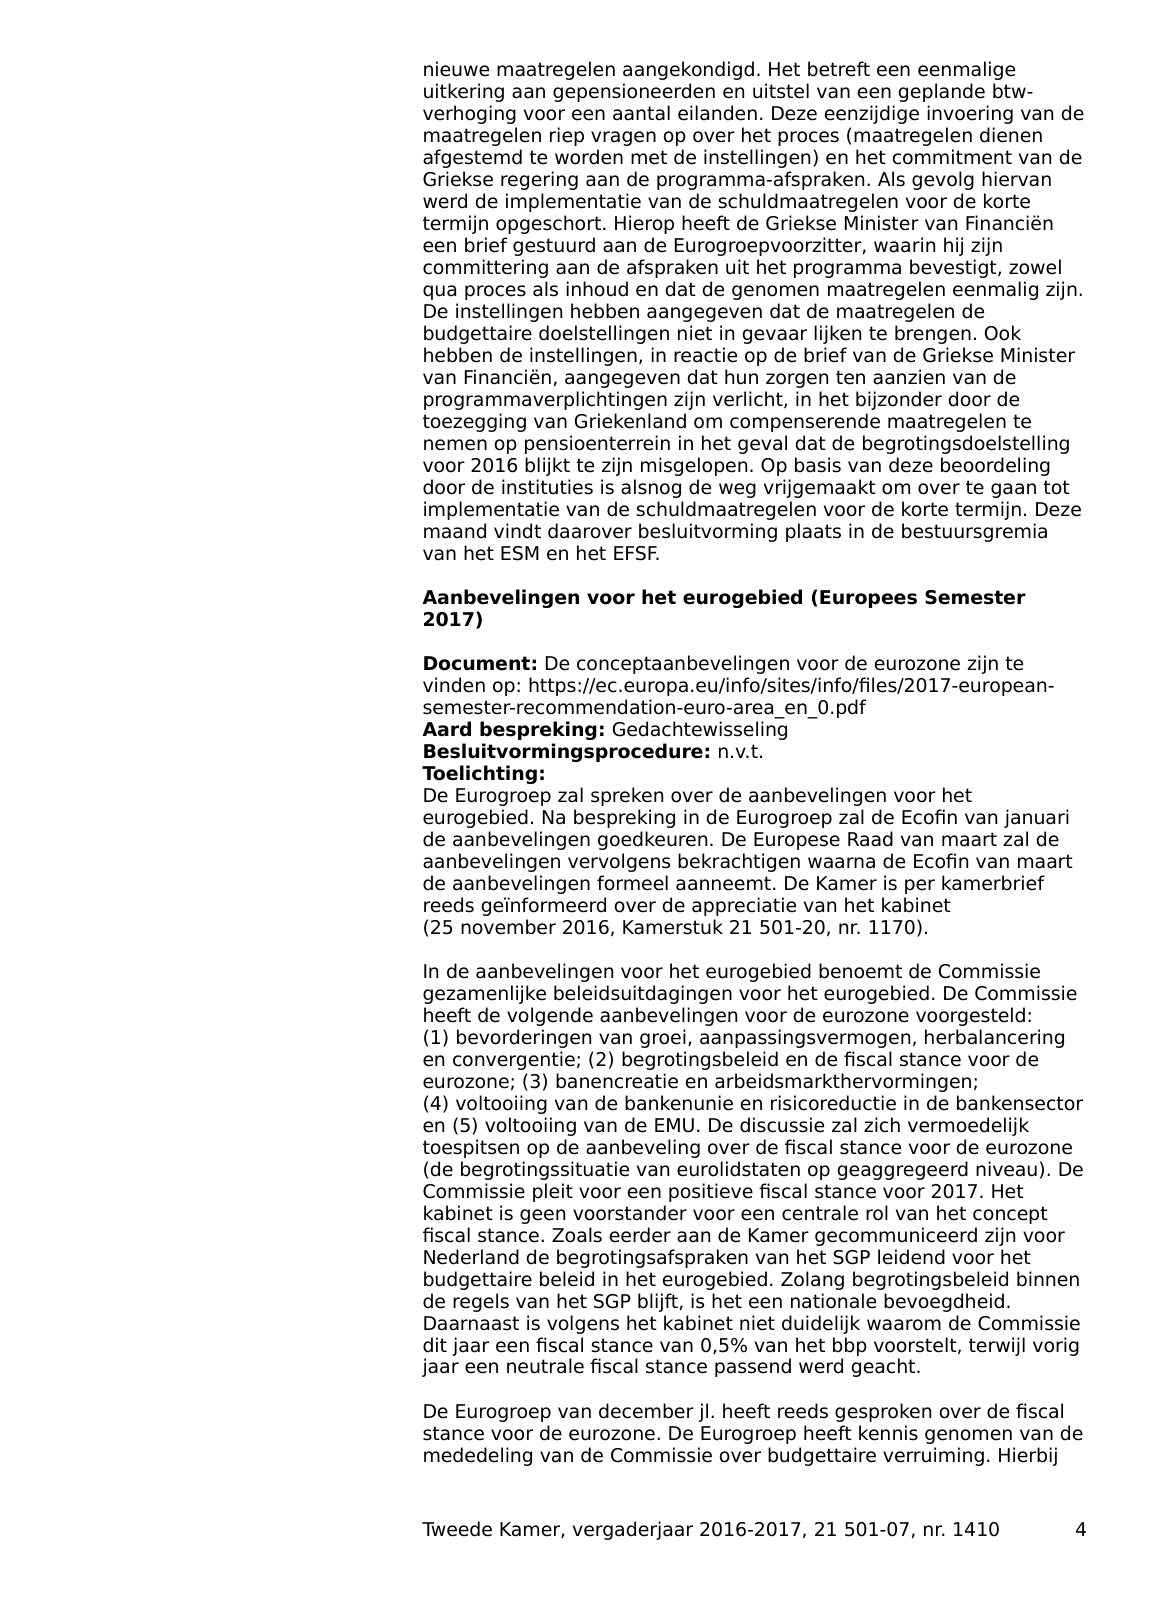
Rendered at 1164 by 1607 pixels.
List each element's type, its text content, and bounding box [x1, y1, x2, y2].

text De Eurogroep van december jl. heeft reeds gesproken over de fiscal stance voor de eurozone. De Eurogroep heeft kennis genomen van de mededeling van de Commissie over budgettaire verruiming. Hierbij [422, 1401, 1087, 1467]
text In de aanbevelingen voor het eurogebied benoemt de Commissie gezamenlijke beleidsuitdagingen voor het eurogebied. De Commissie heeft de volgende aanbevelingen voor de eurozone voorgesteld: (1) bevorderingen van groei, aanpassingsvermogen, herbalancering en convergentie; (2) begrotingsbeleid en de fiscal stance voor de eurozone; (3) banencreatie en arbeidsmarkthervormingen; (4) voltooiing van de bankenunie en risicoreductie in de bankensector en (5) voltooiing van de EMU. De discussie zal zich vermoedelijk toespitsen op de aanbeveling over de fiscal stance voor de eurozone (de begrotingssituatie van eurolidstaten op geaggregeerd niveau). De Commissie pleit voor een positieve fiscal stance voor 2017. Het kabinet is geen voorstander voor een centrale rol van het concept fiscal stance. Zoals eerder aan de Kamer gecommuniceerd zijn voor Nederland de begrotingsafspraken van het SGP leidend voor het budgettaire beleid in het eurogebied. Zolang begrotingsbeleid binnen de regels van het SGP blijft, is het een nationale bevoegdheid. Daarnaast is volgens het kabinet niet duidelijk waarom de Commissie dit jaar een fiscal stance van 0,5% van het bbp voorstelt, terwijl vorig jaar een neutrale fiscal stance passend werd geacht. [422, 961, 1087, 1378]
subtitle Aanbevelingen voor het eurogebied (Europees Semester 2017) [422, 587, 1087, 631]
text Aard bespreking: Gedachtewisseling [422, 719, 1087, 741]
text Document: De conceptaanbevelingen voor de eurozone zijn te vinden op: https://ec.europa.eu/info/sites/info/files/2017-european-semester-recommendation-euro-area_en_0.pdf [422, 653, 1087, 719]
text Toelichting: [422, 763, 1087, 785]
text Besluitvormingsprocedure: n.v.t. [422, 741, 1087, 763]
text nieuwe maatregelen aangekondigd. Het betreft een eenmalige uitkering aan gepensioneerden en uitstel van een geplande btw-verhoging voor een aantal eilanden. Deze eenzijdige invoering van de maatregelen riep vragen op over het proces (maatregelen dienen afgestemd te worden met de instellingen) en het commitment van de Griekse regering aan de programma-afspraken. Als gevolg hiervan werd de implementatie van de schuldmaatregelen voor de korte termijn opgeschort. Hierop heeft de Griekse Minister van Financiën een brief gestuurd aan de Eurogroepvoorzitter, waarin hij zijn committering aan de afspraken uit het programma bevestigt, zowel qua proces als inhoud en dat de genomen maatregelen eenmalig zijn. De instellingen hebben aangegeven dat de maatregelen de budgettaire doelstellingen niet in gevaar lijken te brengen. Ook hebben de instellingen, in reactie op de brief van de Griekse Minister van Financiën, aangegeven dat hun zorgen ten aanzien van de programmaverplichtingen zijn verlicht, in het bijzonder door de toezegging van Griekenland om compenserende maatregelen te nemen op pensioenterrein in het geval dat de begrotingsdoelstelling voor 2016 blijkt te zijn misgelopen. Op basis van deze beoordeling door de instituties is alsnog de weg vrijgemaakt om over te gaan tot implementatie van de schuldmaatregelen voor de korte termijn. Deze maand vindt daarover besluitvorming plaats in de bestuursgremia van het ESM en het EFSF. [422, 59, 1087, 564]
text De Eurogroep zal spreken over de aanbevelingen voor het eurogebied. Na bespreking in de Eurogroep zal de Ecofin van januari de aanbevelingen goedkeuren. De Europese Raad van maart zal de aanbevelingen vervolgens bekrachtigen waarna de Ecofin van maart de aanbevelingen formeel aanneemt. De Kamer is per kamerbrief reeds geïnformeerd over de appreciatie van het kabinet (25 november 2016, Kamerstuk 21 501-20, nr. 1170). [422, 785, 1087, 939]
